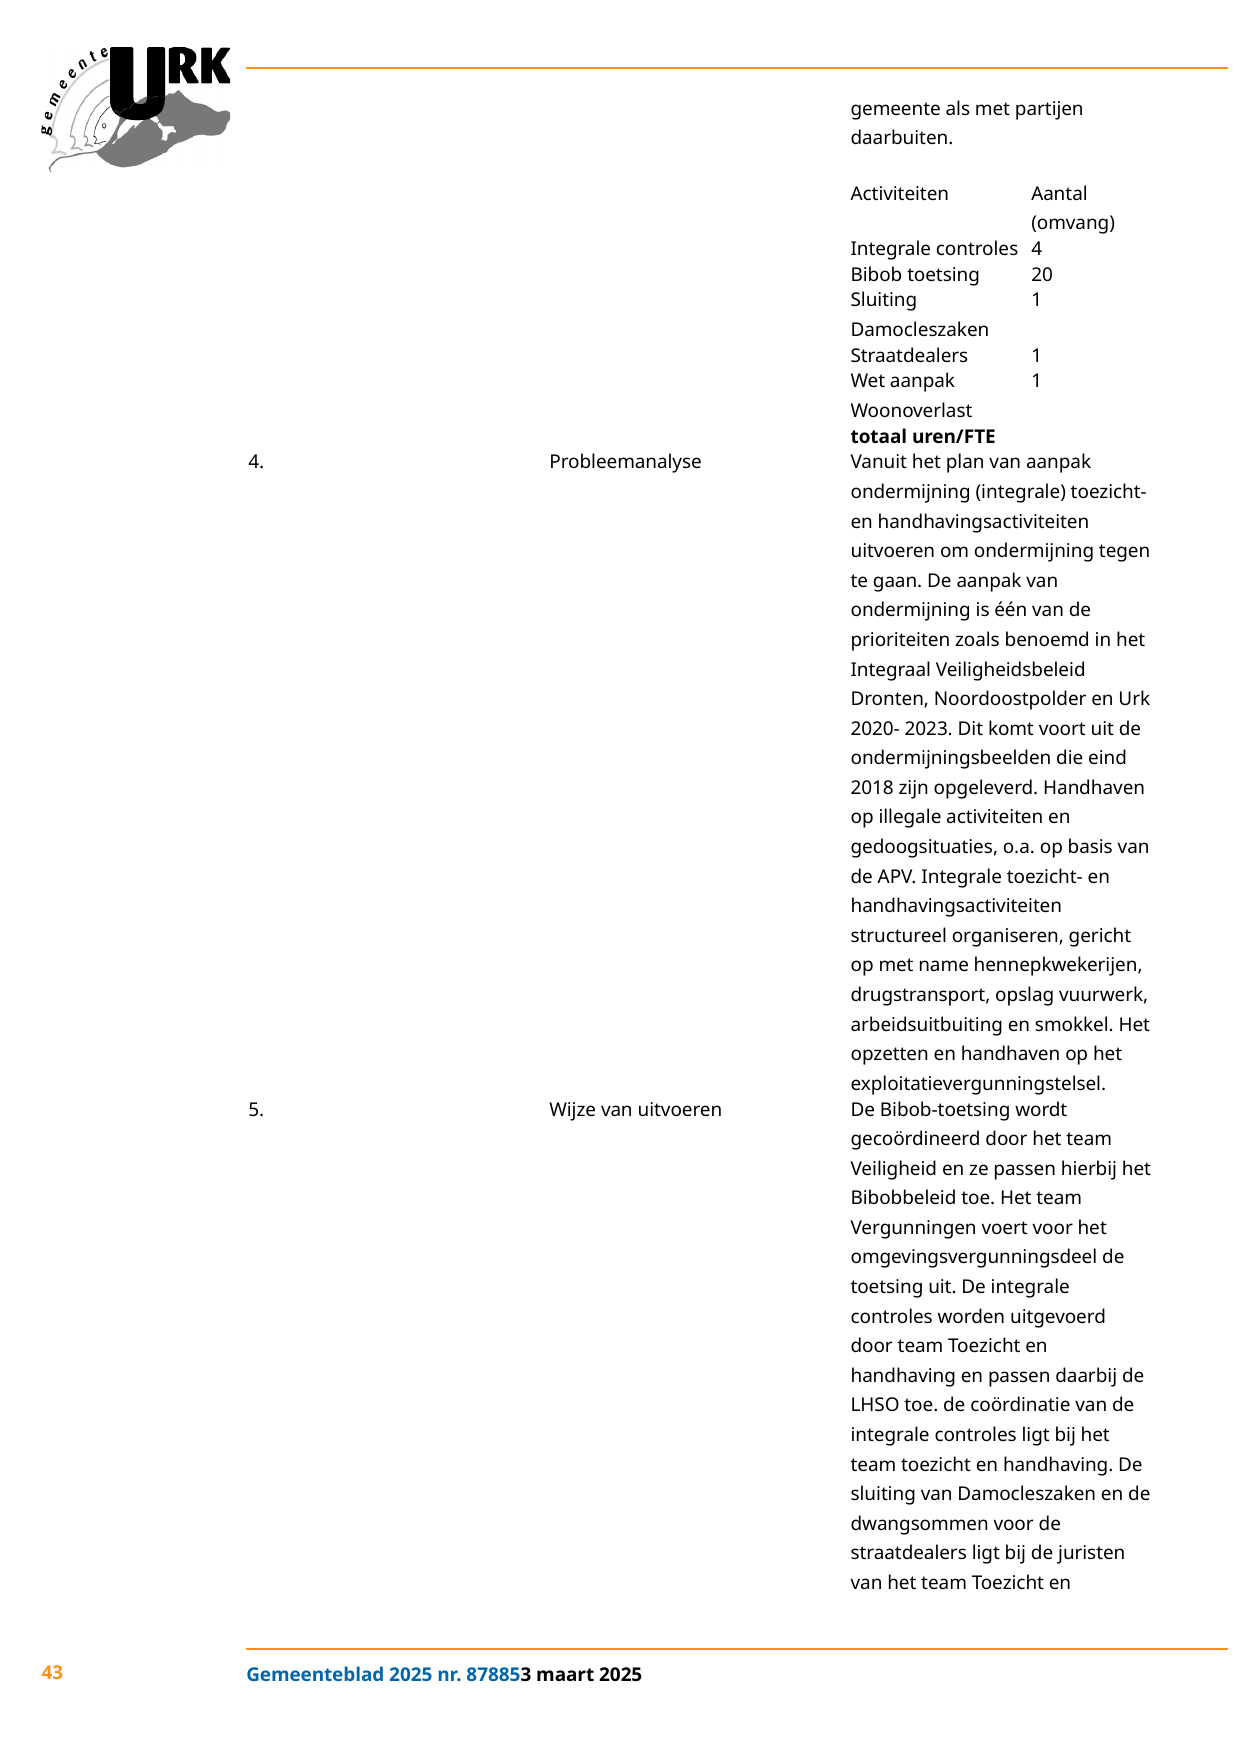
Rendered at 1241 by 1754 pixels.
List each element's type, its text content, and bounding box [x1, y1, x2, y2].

table_cell 4 [1031, 235, 1152, 261]
table_cell Bibob toetsing [850, 261, 1031, 287]
table_cell Sluiting Damocleszaken [850, 287, 1031, 342]
table_cell Vanuit het plan van aanpak ondermijning (integrale) toezicht- en handhavingsactiviteiten uitvoeren om ondermijning tegen te gaan. De aanpak van ondermijning is één van de prioriteiten zoals benoemd in het Integraal Veiligheidsbeleid Dronten, Noordoostpolder en Urk 2020- 2023. Dit komt voort uit de ondermijningsbeelden die eind 2018 zijn opgeleverd. Handhaven op illegale activiteiten en gedoogsituaties, o.a. op basis van de APV. Integrale toezicht- en handhavingsactiviteiten structureel organiseren, gericht op met name hennepkwekerijen, drugstransport, opslag vuurwerk, arbeidsuitbuiting en smokkel. Het opzetten en handhaven op het exploitatievergunningstelsel. [850, 449, 1152, 1096]
table_cell Wet aanpak Woonoverlast [850, 368, 1031, 423]
table_cell totaal uren/FTE [850, 423, 1031, 449]
table_cell [248, 95, 549, 449]
table_cell 1 [1031, 368, 1152, 423]
picture [41, 47, 231, 172]
table_cell 4. [248, 449, 549, 1096]
table_cell Straatdealers [850, 342, 1031, 368]
table_cell [1031, 423, 1152, 449]
table_cell Wijze van uitvoeren [549, 1096, 850, 1595]
table_cell 5. [248, 1096, 549, 1595]
table_cell Probleemanalyse [549, 449, 850, 1096]
table_header Aantal (omvang) [1031, 180, 1152, 235]
table_cell 20 [1031, 261, 1152, 287]
table_header Activiteiten [850, 180, 1031, 235]
table_cell 1 [1031, 287, 1152, 342]
table_cell De Bibob-toetsing wordt gecoördineerd door het team Veiligheid en ze passen hierbij het Bibobbeleid toe. Het team Vergunningen voert voor het omgevingsvergunningsdeel de toetsing uit. De integrale controles worden uitgevoerd door team Toezicht en handhaving en passen daarbij de LHSO toe. de coördinatie van de integrale controles ligt bij het team toezicht en handhaving. De sluiting van Damocleszaken en de dwangsommen voor de straatdealers ligt bij de juristen van het team Toezicht en [850, 1096, 1152, 1595]
table_cell [549, 95, 850, 449]
table_cell 1 [1031, 342, 1152, 368]
table_cell Integrale controles [850, 235, 1031, 261]
table_cell gemeente als met partijen daarbuiten. [850, 95, 1152, 180]
